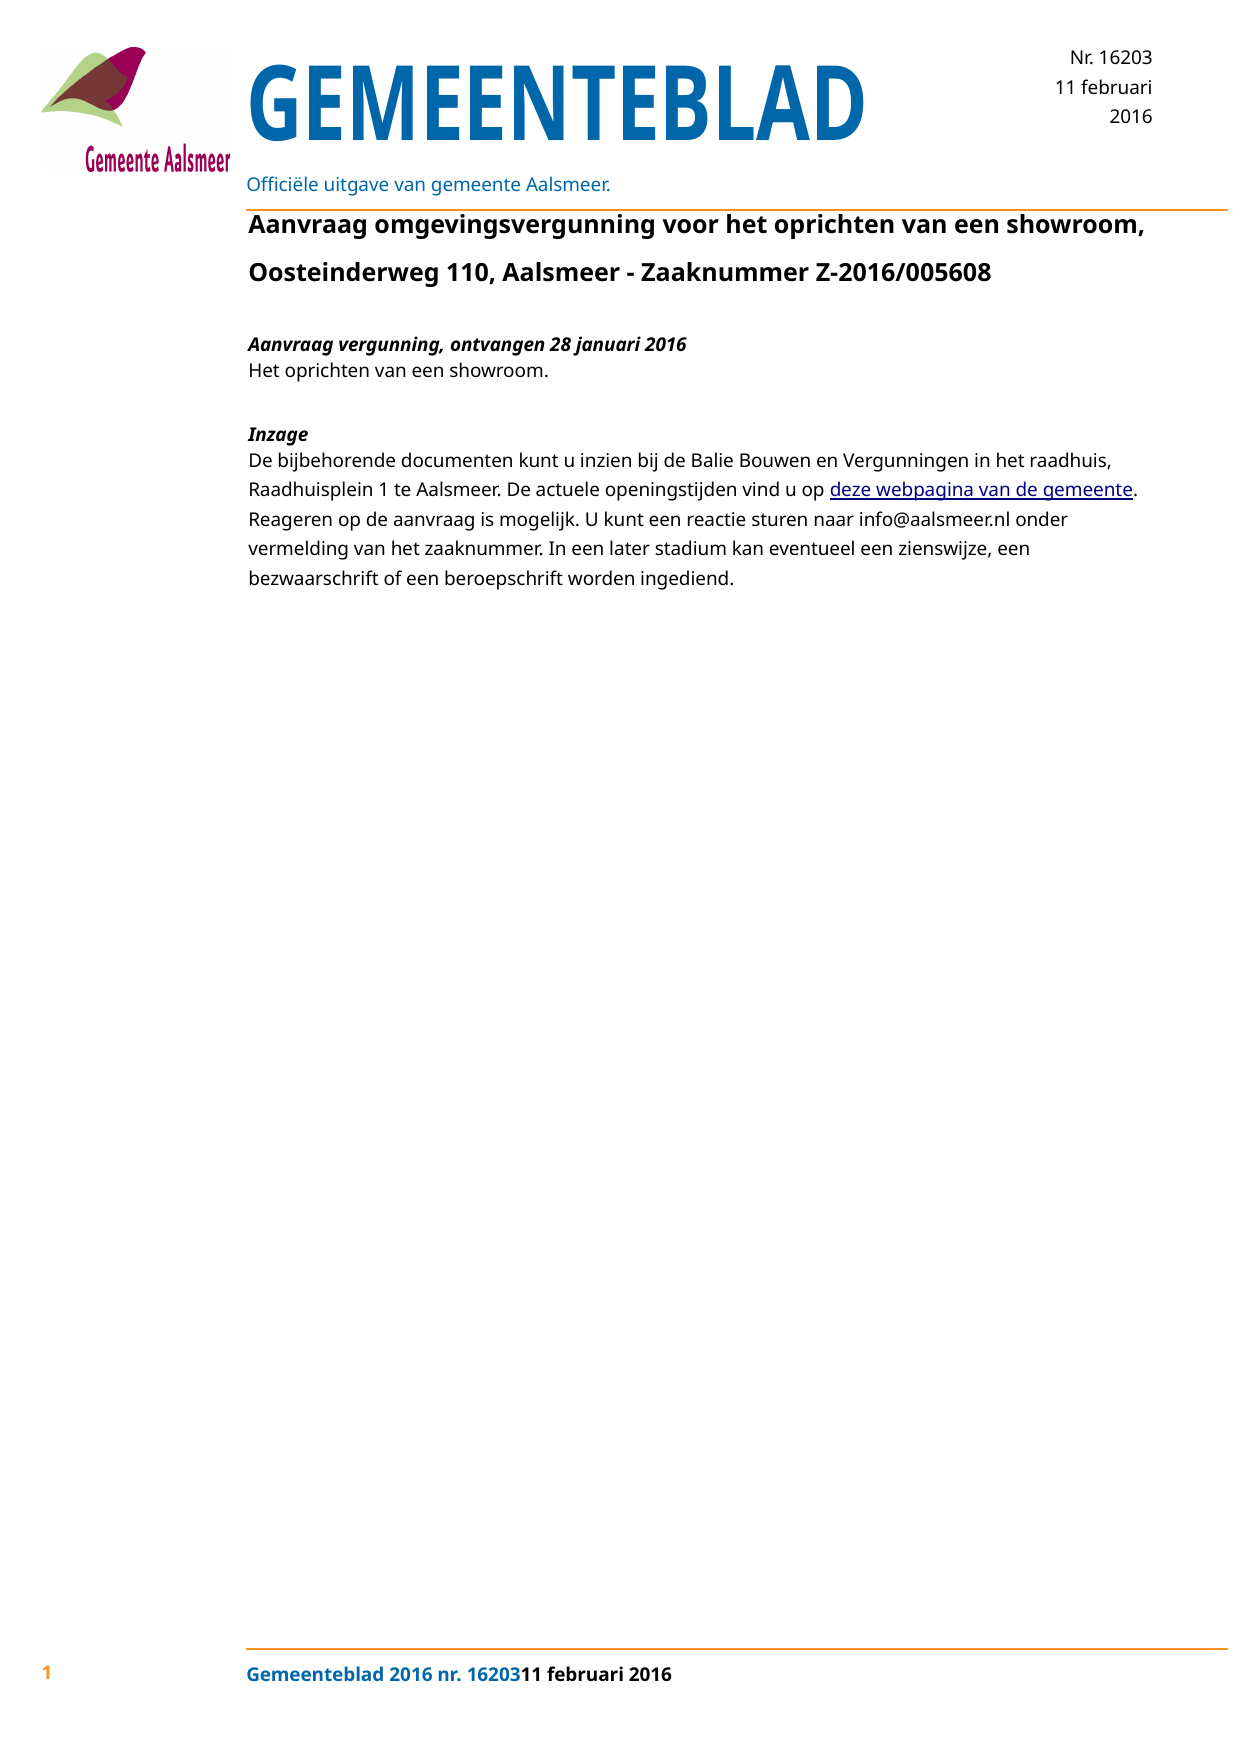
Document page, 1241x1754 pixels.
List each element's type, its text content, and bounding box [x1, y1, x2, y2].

text Inzage [248, 421, 1152, 447]
text Het oprichten van een showroom. [248, 357, 1152, 383]
text Aanvraag omgevingsvergunning voor het oprichten van een showroom, Oosteinderweg 110, Aalsmeer - Zaaknummer Z-2016/005608 [248, 211, 1152, 288]
picture [41, 47, 231, 172]
text Aanvraag vergunning, ontvangen 28 januari 2016 [248, 331, 1152, 357]
text De bijbehorende documenten kunt u inzien bij de Balie Bouwen en Vergunningen in het raadhuis, Raadhuisplein 1 te Aalsmeer. De actuele openingstijden vind u op deze webpagina van de gemeente. Reageren op de aanvraag is mogelijk. U kunt een reactie sturen naar info@aalsmeer.nl onder vermelding van het zaaknummer. In een later stadium kan eventueel een zienswijze, een bezwaarschrift of een beroepschrift worden ingediend. [248, 447, 1152, 591]
text ​ [248, 616, 1152, 641]
